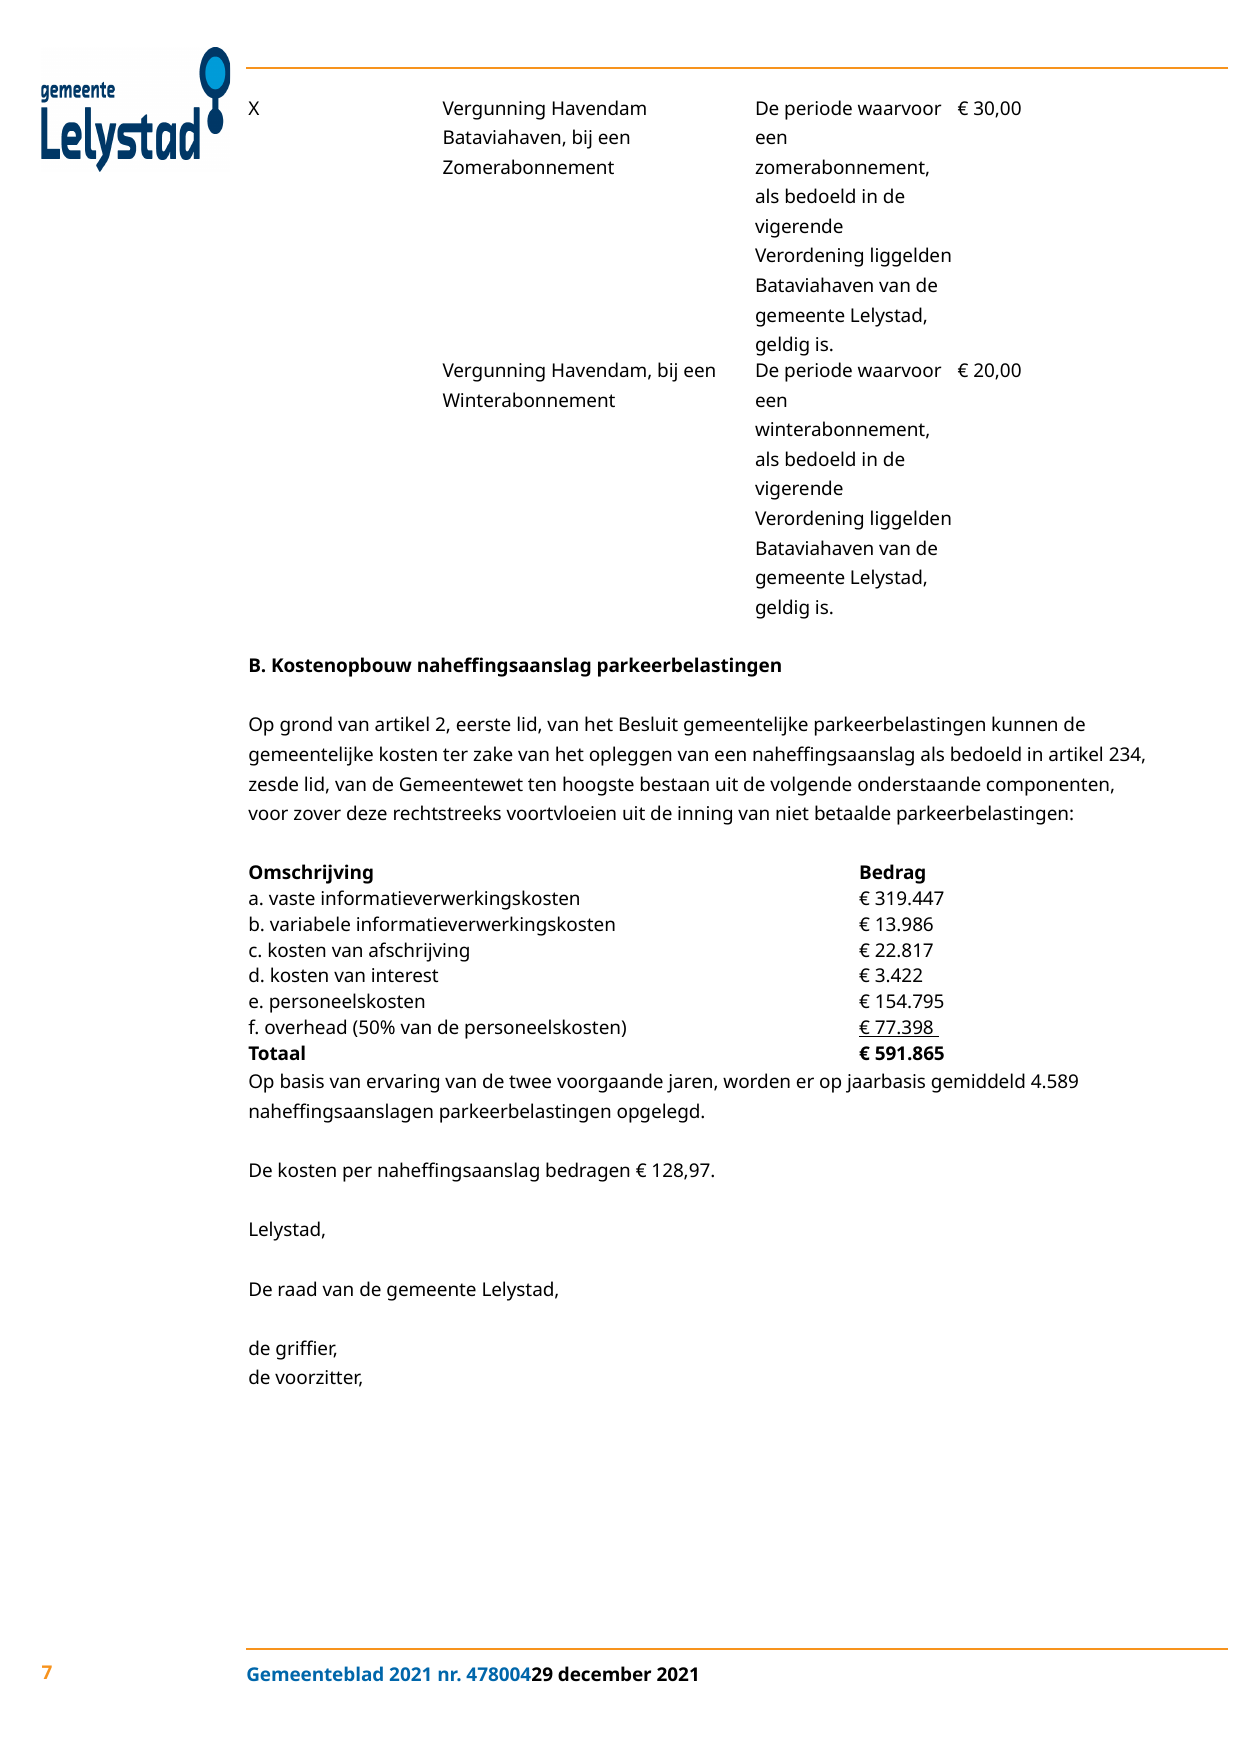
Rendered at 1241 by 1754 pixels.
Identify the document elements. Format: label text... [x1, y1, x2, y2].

table_cell c. kosten van afschrijving [248, 937, 859, 962]
table_cell f. overhead (50% van de personeelskosten) [248, 1014, 859, 1040]
text Op grond van artikel 2, eerste lid, van het Besluit gemeentelijke parkeerbelastingen kunnen de gemeentelijke kosten ter zake van het opleggen van een naheffingsaanslag als bedoeld in artikel 234, zesde lid, van de Gemeentewet ten hoogste bestaan uit de volgende onderstaande componenten, voor zover deze rechtstreeks voortvloeien uit de inning van niet betaalde parkeerbelastingen: [248, 712, 1152, 826]
table_cell Vergunning Havendam Bataviahaven, bij een Zomerabonnement [442, 95, 755, 357]
text De raad van de gemeente Lelystad, [248, 1276, 1152, 1301]
table_cell De periode waarvoor een winterabonnement, als bedoeld in de vigerende Verordening liggelden Bataviahaven van de gemeente Lelystad, geldig is. [755, 357, 957, 619]
table_cell € 591.865 [859, 1040, 1152, 1065]
table_header Omschrijving [248, 860, 859, 885]
text Op basis van ervaring van de twee voorgaande jaren, worden er op jaarbasis gemiddeld 4.589 naheffingsaanslagen parkeerbelastingen opgelegd. [248, 1069, 1152, 1124]
table_cell d. kosten van interest [248, 963, 859, 988]
table_cell b. variabele informatieverwerkingskosten [248, 911, 859, 937]
text B. Kostenopbouw naheffingsaanslag parkeerbelastingen [248, 652, 1152, 678]
table_cell € 3.422 [859, 963, 1152, 988]
table_cell Totaal [248, 1040, 859, 1065]
table_cell € 20,00 [958, 357, 1152, 619]
table_cell a. vaste informatieverwerkingskosten [248, 885, 859, 911]
table_cell € 77.398 [859, 1014, 1152, 1040]
text de griffier, [248, 1335, 1152, 1361]
picture [41, 47, 231, 172]
table_header Bedrag [859, 860, 1152, 885]
text de voorzitter, [248, 1364, 1152, 1390]
table_cell € 30,00 [958, 95, 1152, 357]
table_cell X [248, 95, 442, 619]
table_cell e. personeelskosten [248, 988, 859, 1014]
table_cell De periode waarvoor een zomerabonnement, als bedoeld in de vigerende Verordening liggelden Bataviahaven van de gemeente Lelystad, geldig is. [755, 95, 957, 357]
table_cell € 154.795 [859, 988, 1152, 1014]
table_cell € 22.817 [859, 937, 1152, 962]
text Lelystad, [248, 1217, 1152, 1242]
table_cell Vergunning Havendam, bij een Winterabonnement [442, 357, 755, 619]
table_cell € 13.986 [859, 911, 1152, 937]
text De kosten per naheffingsaanslag bedragen € 128,97. [248, 1157, 1152, 1183]
table_cell € 319.447 [859, 885, 1152, 911]
